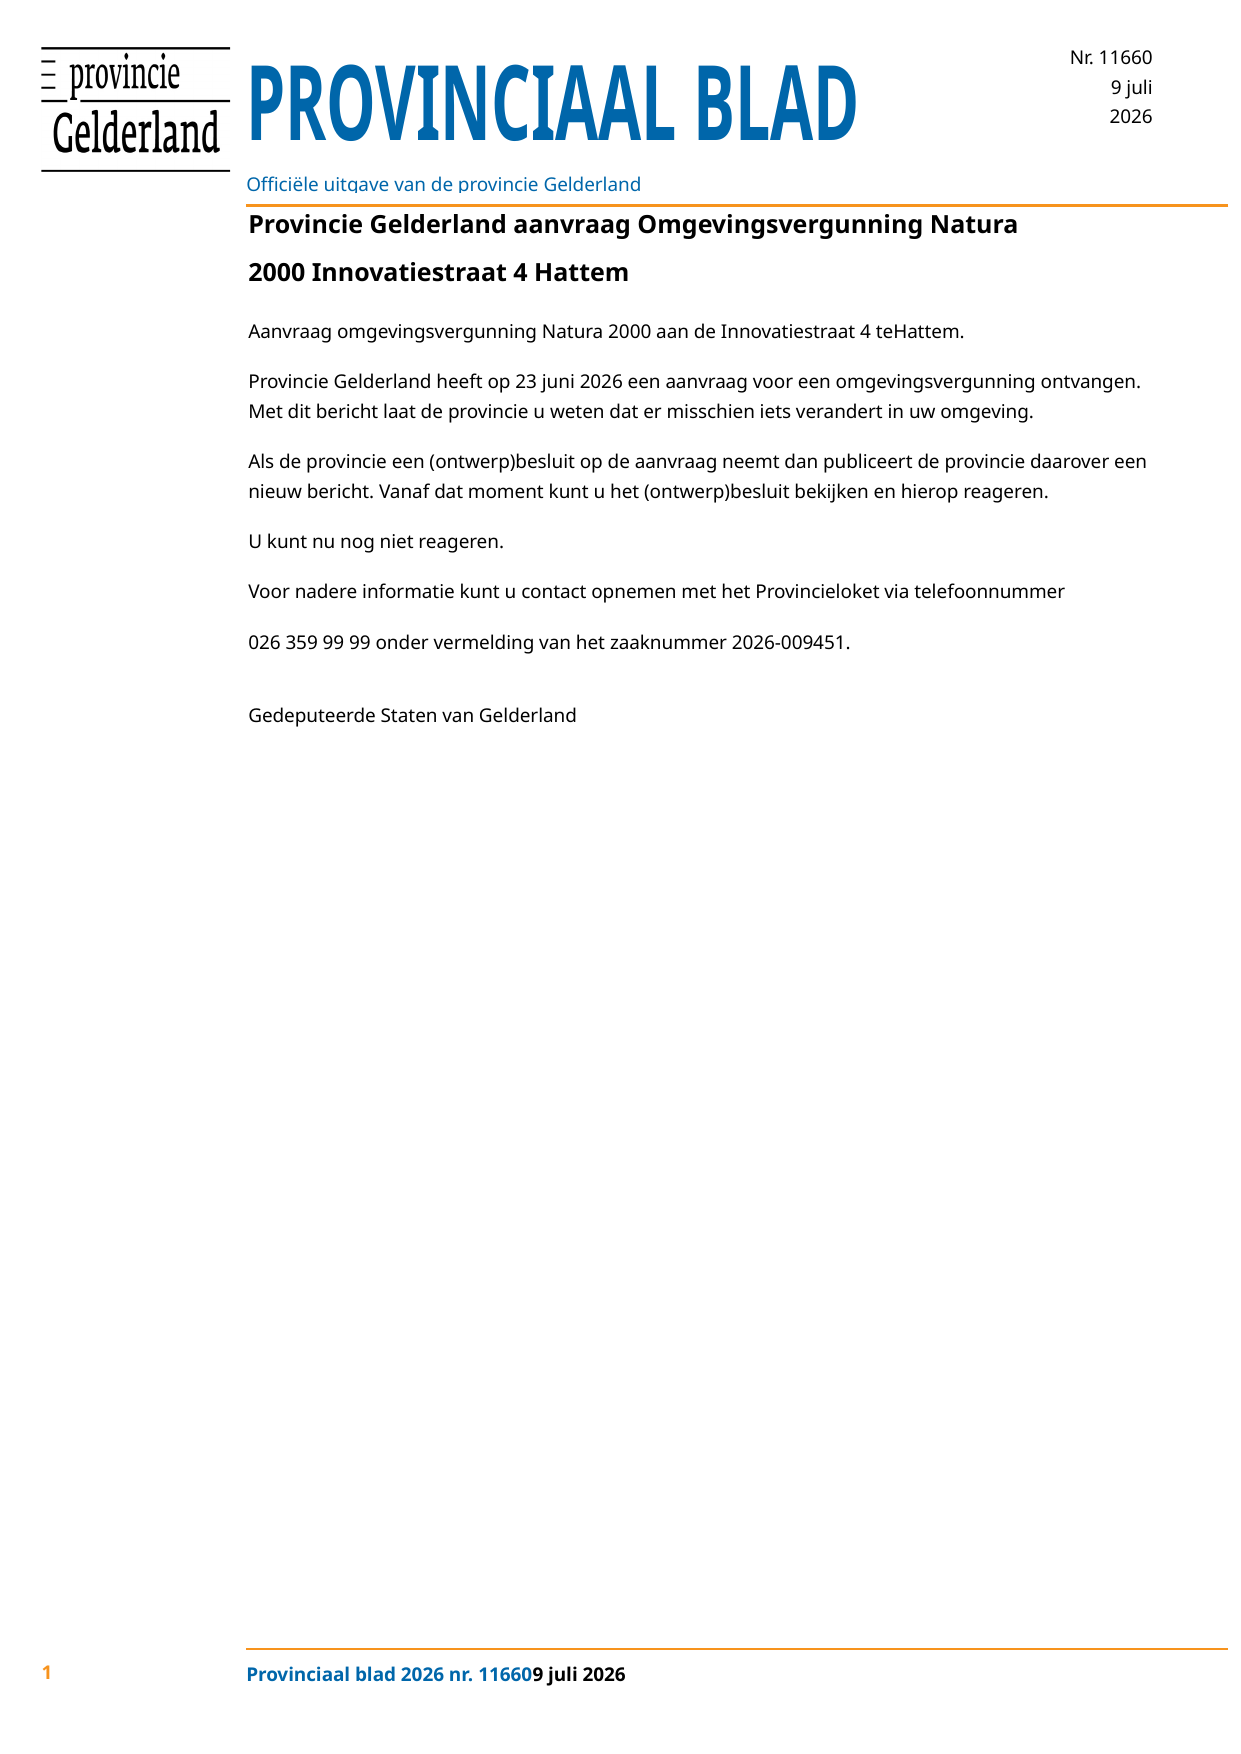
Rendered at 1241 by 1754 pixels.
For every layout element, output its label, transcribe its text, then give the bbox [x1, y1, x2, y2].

text Voor nadere informatie kunt u contact opnemen met het Provincieloket via telefoonnummer [248, 579, 1152, 604]
text Gedeputeerde Staten van Gelderland [248, 703, 1152, 728]
text Aanvraag omgevingsvergunning Natura 2000 aan de Innovatiestraat 4 teHattem. [248, 318, 1152, 344]
text Provincie Gelderland aanvraag Omgevingsvergunning Natura 2000 Innovatiestraat 4 Hattem [248, 207, 1152, 288]
text Als de provincie een (ontwerp)besluit op de aanvraag neemt dan publiceert de provincie daarover een nieuw bericht. Vanaf dat moment kunt u het (ontwerp)besluit bekijken en hierop reageren. [248, 448, 1152, 504]
text U kunt nu nog niet reageren. [248, 528, 1152, 554]
text 026 359 99 99 onder vermelding van het zaaknummer 2026-009451. [248, 629, 1152, 655]
picture [41, 47, 231, 172]
text Provincie Gelderland heeft op 23 juni 2026 een aanvraag voor een omgevingsvergunning ontvangen. Met dit bericht laat de provincie u weten dat er misschien iets verandert in uw omgeving. [248, 368, 1152, 424]
